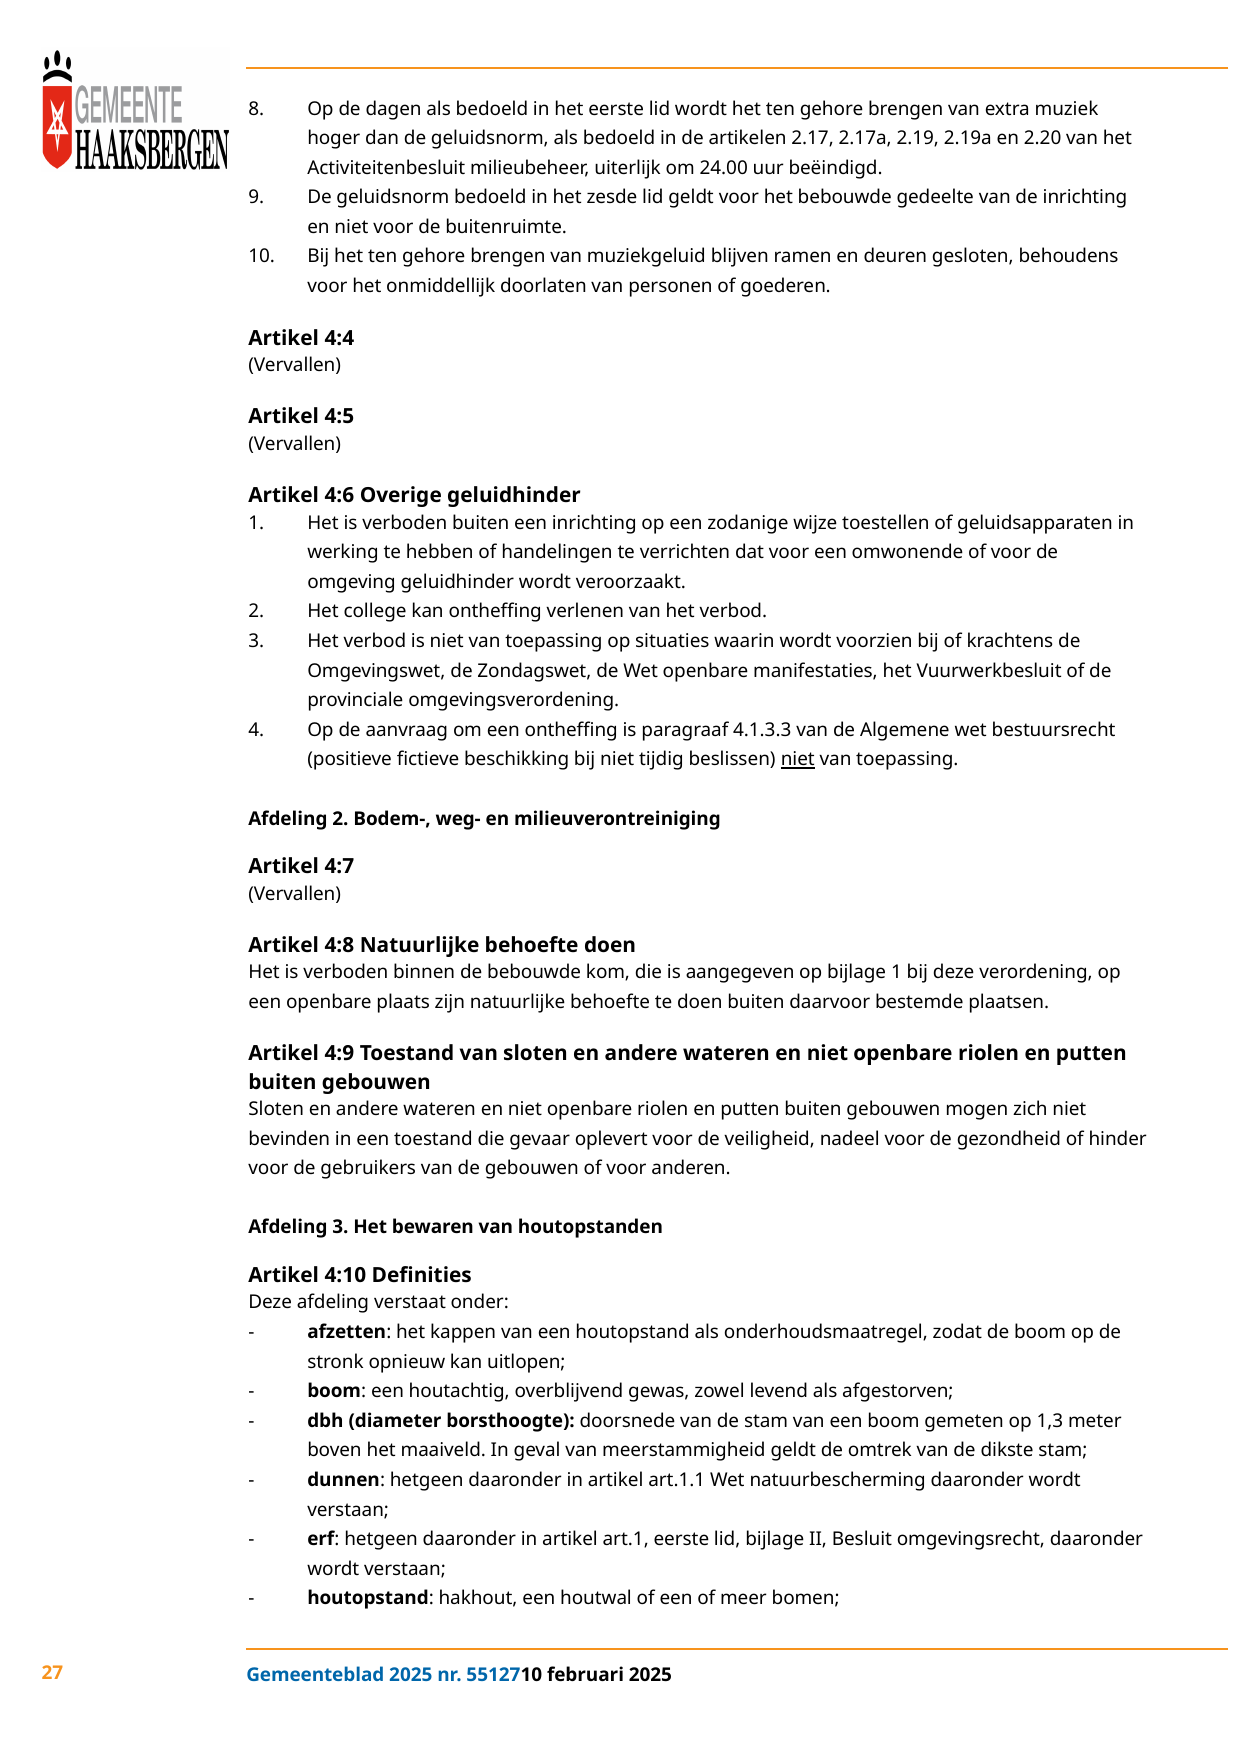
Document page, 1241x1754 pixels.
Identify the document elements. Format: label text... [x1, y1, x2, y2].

text (Vervallen) [248, 880, 1152, 905]
text (Vervallen) [248, 351, 1152, 377]
list afzetten: het kappen van een houtopstand als onderhoudsmaatregel, zodat de boom op de stronk opnieuw kan uitlopen; [248, 1318, 1152, 1374]
text Artikel 4:5 [248, 402, 1152, 430]
list Op de aanvraag om een ontheffing is paragraaf 4.1.3.3 van de Algemene wet bestuursrecht (positieve fictieve beschikking bij niet tijdig beslissen) niet van toepassing. [248, 716, 1152, 771]
list erf: hetgeen daaronder in artikel art.1, eerste lid, bijlage II, Besluit omgevingsrecht, daaronder wordt verstaan; [248, 1525, 1152, 1581]
list De geluidsnorm bedoeld in het zesde lid geldt voor het bebouwde gedeelte van de inrichting en niet voor de buitenruimte. [248, 183, 1152, 239]
text Artikel 4:9 Toestand van sloten en andere wateren en niet openbare riolen en putten buiten gebouwen [248, 1038, 1152, 1095]
text Afdeling 2. Bodem-, weg- en milieuverontreiniging [248, 805, 1152, 830]
text Artikel 4:8 Natuurlijke behoefte doen [248, 930, 1152, 958]
list Bij het ten gehore brengen van muziekgeluid blijven ramen en deuren gesloten, behoudens voor het onmiddellijk doorlaten van personen of goederen. [248, 243, 1152, 298]
list houtopstand: hakhout, een houtwal of een of meer bomen; [248, 1584, 1152, 1610]
list Het verbod is niet van toepassing op situaties waarin wordt voorzien bij of krachtens de Omgevingswet, de Zondagswet, de Wet openbare manifestaties, het Vuurwerkbesluit of de provinciale omgevingsverordening. [248, 627, 1152, 712]
list boom: een houtachtig, overblijvend gewas, zowel levend als afgestorven; [248, 1377, 1152, 1403]
text (Vervallen) [248, 430, 1152, 456]
text Artikel 4:4 [248, 323, 1152, 351]
list Het college kan ontheffing verlenen van het verbod. [248, 598, 1152, 623]
text Sloten en andere wateren en niet openbare riolen en putten buiten gebouwen mogen zich niet bevinden in een toestand die gevaar oplevert voor de veiligheid, nadeel voor de gezondheid of hinder voor de gebruikers van de gebouwen of voor anderen. [248, 1095, 1152, 1180]
list Het is verboden buiten een inrichting op een zodanige wijze toestellen of geluidsapparaten in werking te hebben of handelingen te verrichten dat voor een omwonende of voor de omgeving geluidhinder wordt veroorzaakt. [248, 509, 1152, 594]
picture [41, 47, 231, 172]
text Afdeling 3. Het bewaren van houtopstanden [248, 1214, 1152, 1239]
list dunnen: hetgeen daaronder in artikel art.1.1 Wet natuurbescherming daaronder wordt verstaan; [248, 1466, 1152, 1522]
text Artikel 4:6 Overige geluidhinder [248, 480, 1152, 509]
text Artikel 4:7 [248, 851, 1152, 880]
text Artikel 4:10 Definities [248, 1260, 1152, 1289]
list dbh (diameter borsthoogte): doorsnede van de stam van een boom gemeten op 1,3 meter boven het maaiveld. In geval van meerstammigheid geldt de omtrek van de dikste stam; [248, 1407, 1152, 1462]
list Op de dagen als bedoeld in het eerste lid wordt het ten gehore brengen van extra muziek hoger dan de geluidsnorm, als bedoeld in de artikelen 2.17, 2.17a, 2.19, 2.19a en 2.20 van het Activiteitenbesluit milieubeheer, uiterlijk om 24.00 uur beëindigd. [248, 95, 1152, 180]
text Deze afdeling verstaat onder: [248, 1289, 1152, 1314]
text Het is verboden binnen de bebouwde kom, die is aangegeven op bijlage 1 bij deze verordening, op een openbare plaats zijn natuurlijke behoefte te doen buiten daarvoor bestemde plaatsen. [248, 958, 1152, 1014]
